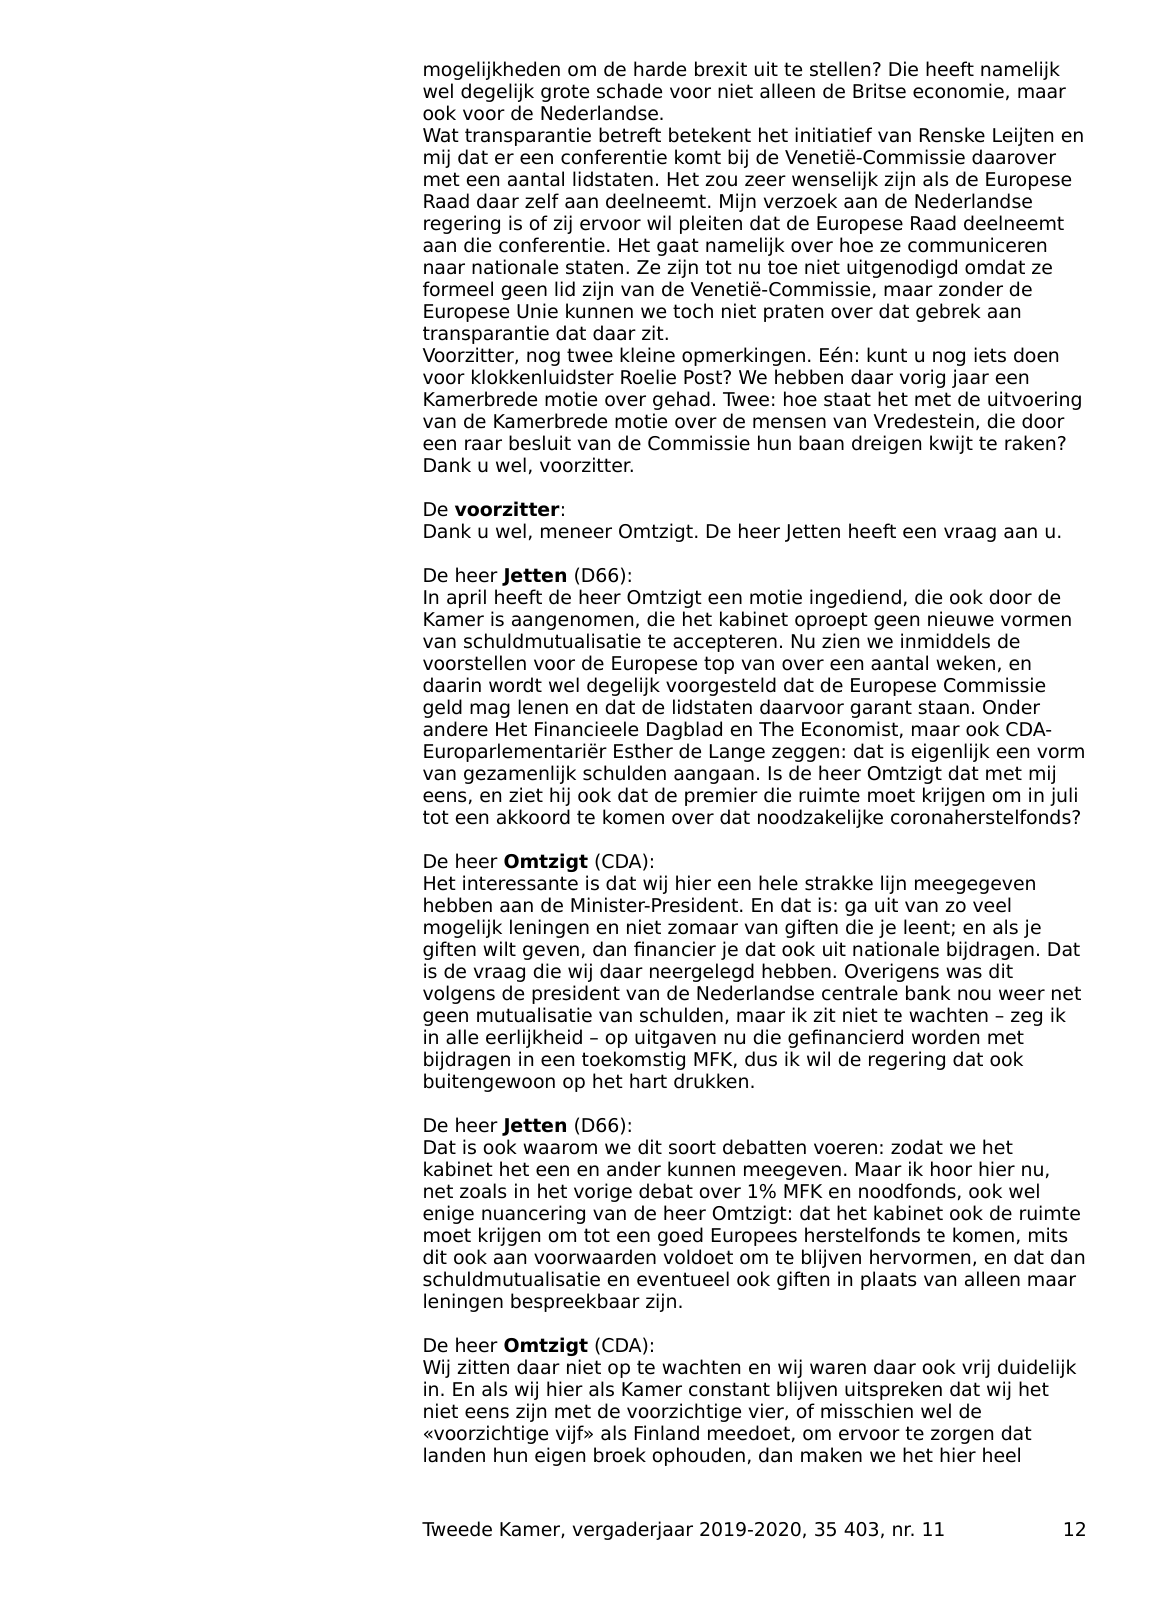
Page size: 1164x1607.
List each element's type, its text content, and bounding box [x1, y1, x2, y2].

text Wat transparantie betreft betekent het initiatief van Renske Leijten en mij dat er een conferentie komt bij de Venetië-Commissie daarover met een aantal lidstaten. Het zou zeer wenselijk zijn als de Europese Raad daar zelf aan deelneemt. Mijn verzoek aan de Nederlandse regering is of zij ervoor wil pleiten dat de Europese Raad deelneemt aan die conferentie. Het gaat namelijk over hoe ze communiceren naar nationale staten. Ze zijn tot nu toe niet uitgenodigd omdat ze formeel geen lid zijn van de Venetië-Commissie, maar zonder de Europese Unie kunnen we toch niet praten over dat gebrek aan transparantie dat daar zit. [422, 125, 1087, 345]
text Dat is ook waarom we dit soort debatten voeren: zodat we het kabinet het een en ander kunnen meegeven. Maar ik hoor hier nu, net zoals in het vorige debat over 1% MFK en noodfonds, ook wel enige nuancering van de heer Omtzigt: dat het kabinet ook de ruimte moet krijgen om tot een goed Europees herstelfonds te komen, mits dit ook aan voorwaarden voldoet om te blijven hervormen, en dat dan schuldmutualisatie en eventueel ook giften in plaats van alleen maar leningen bespreekbaar zijn. [422, 1137, 1087, 1313]
text De heer Omtzigt (CDA): [422, 851, 1087, 873]
text In april heeft de heer Omtzigt een motie ingediend, die ook door de Kamer is aangenomen, die het kabinet oproept geen nieuwe vormen van schuldmutualisatie te accepteren. Nu zien we inmiddels de voorstellen voor de Europese top van over een aantal weken, en daarin wordt wel degelijk voorgesteld dat de Europese Commissie geld mag lenen en dat de lidstaten daarvoor garant staan. Onder andere Het Financieele Dagblad en The Economist, maar ook CDA-Europarlementariër Esther de Lange zeggen: dat is eigenlijk een vorm van gezamenlijk schulden aangaan. Is de heer Omtzigt dat met mij eens, en ziet hij ook dat de premier die ruimte moet krijgen om in juli tot een akkoord te komen over dat noodzakelijke coronaherstelfonds? [422, 587, 1087, 829]
text De heer Jetten (D66): [422, 565, 1087, 587]
text Dank u wel, voorzitter. [422, 455, 1087, 477]
text Voorzitter, nog twee kleine opmerkingen. Eén: kunt u nog iets doen voor klokkenluidster Roelie Post? We hebben daar vorig jaar een Kamerbrede motie over gehad. Twee: hoe staat het met de uitvoering van de Kamerbrede motie over de mensen van Vredestein, die door een raar besluit van de Commissie hun baan dreigen kwijt te raken? [422, 345, 1087, 455]
text Dank u wel, meneer Omtzigt. De heer Jetten heeft een vraag aan u. [422, 521, 1087, 543]
text De heer Omtzigt (CDA): [422, 1335, 1087, 1357]
text Het interessante is dat wij hier een hele strakke lijn meegegeven hebben aan de Minister-President. En dat is: ga uit van zo veel mogelijk leningen en niet zomaar van giften die je leent; en als je giften wilt geven, dan financier je dat ook uit nationale bijdragen. Dat is de vraag die wij daar neergelegd hebben. Overigens was dit volgens de president van de Nederlandse centrale bank nou weer net geen mutualisatie van schulden, maar ik zit niet te wachten – zeg ik in alle eerlijkheid – op uitgaven nu die gefinancierd worden met bijdragen in een toekomstig MFK, dus ik wil de regering dat ook buitengewoon op het hart drukken. [422, 873, 1087, 1093]
text De voorzitter: [422, 499, 1087, 521]
text De heer Jetten (D66): [422, 1115, 1087, 1137]
text Wij zitten daar niet op te wachten en wij waren daar ook vrij duidelijk in. En als wij hier als Kamer constant blijven uitspreken dat wij het niet eens zijn met de voorzichtige vier, of misschien wel de «voorzichtige vijf» als Finland meedoet, om ervoor te zorgen dat landen hun eigen broek ophouden, dan maken we het hier heel [422, 1357, 1087, 1467]
text mogelijkheden om de harde brexit uit te stellen? Die heeft namelijk wel degelijk grote schade voor niet alleen de Britse economie, maar ook voor de Nederlandse. [422, 59, 1087, 125]
